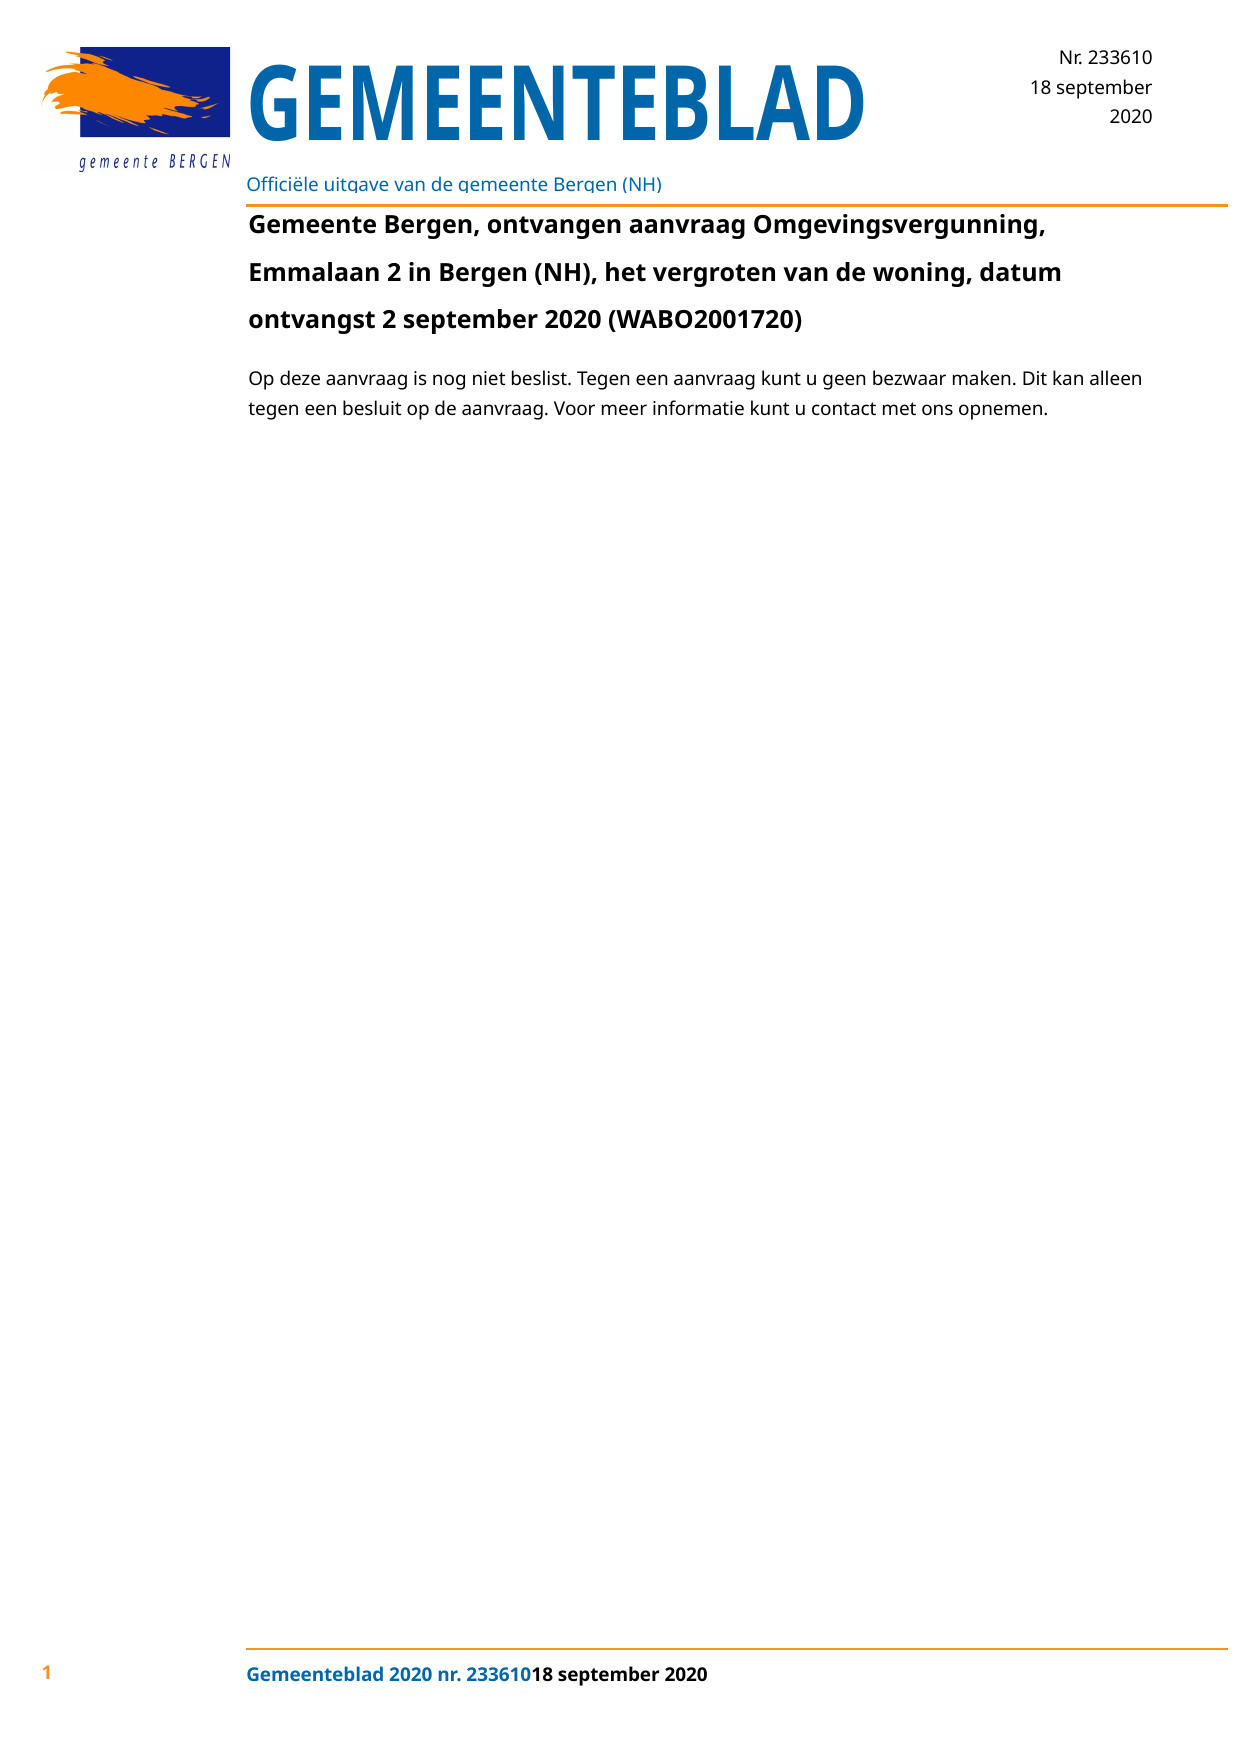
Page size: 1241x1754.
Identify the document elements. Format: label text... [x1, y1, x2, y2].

text Op deze aanvraag is nog niet beslist. Tegen een aanvraag kunt u geen bezwaar maken. Dit kan alleen tegen een besluit op de aanvraag. Voor meer informatie kunt u contact met ons opnemen. [248, 366, 1152, 421]
picture [41, 47, 231, 172]
text Gemeente Bergen, ontvangen aanvraag Omgevingsvergunning, Emmalaan 2 in Bergen (NH), het vergroten van de woning, datum ontvangst 2 september 2020 (WABO2001720) [248, 207, 1152, 336]
